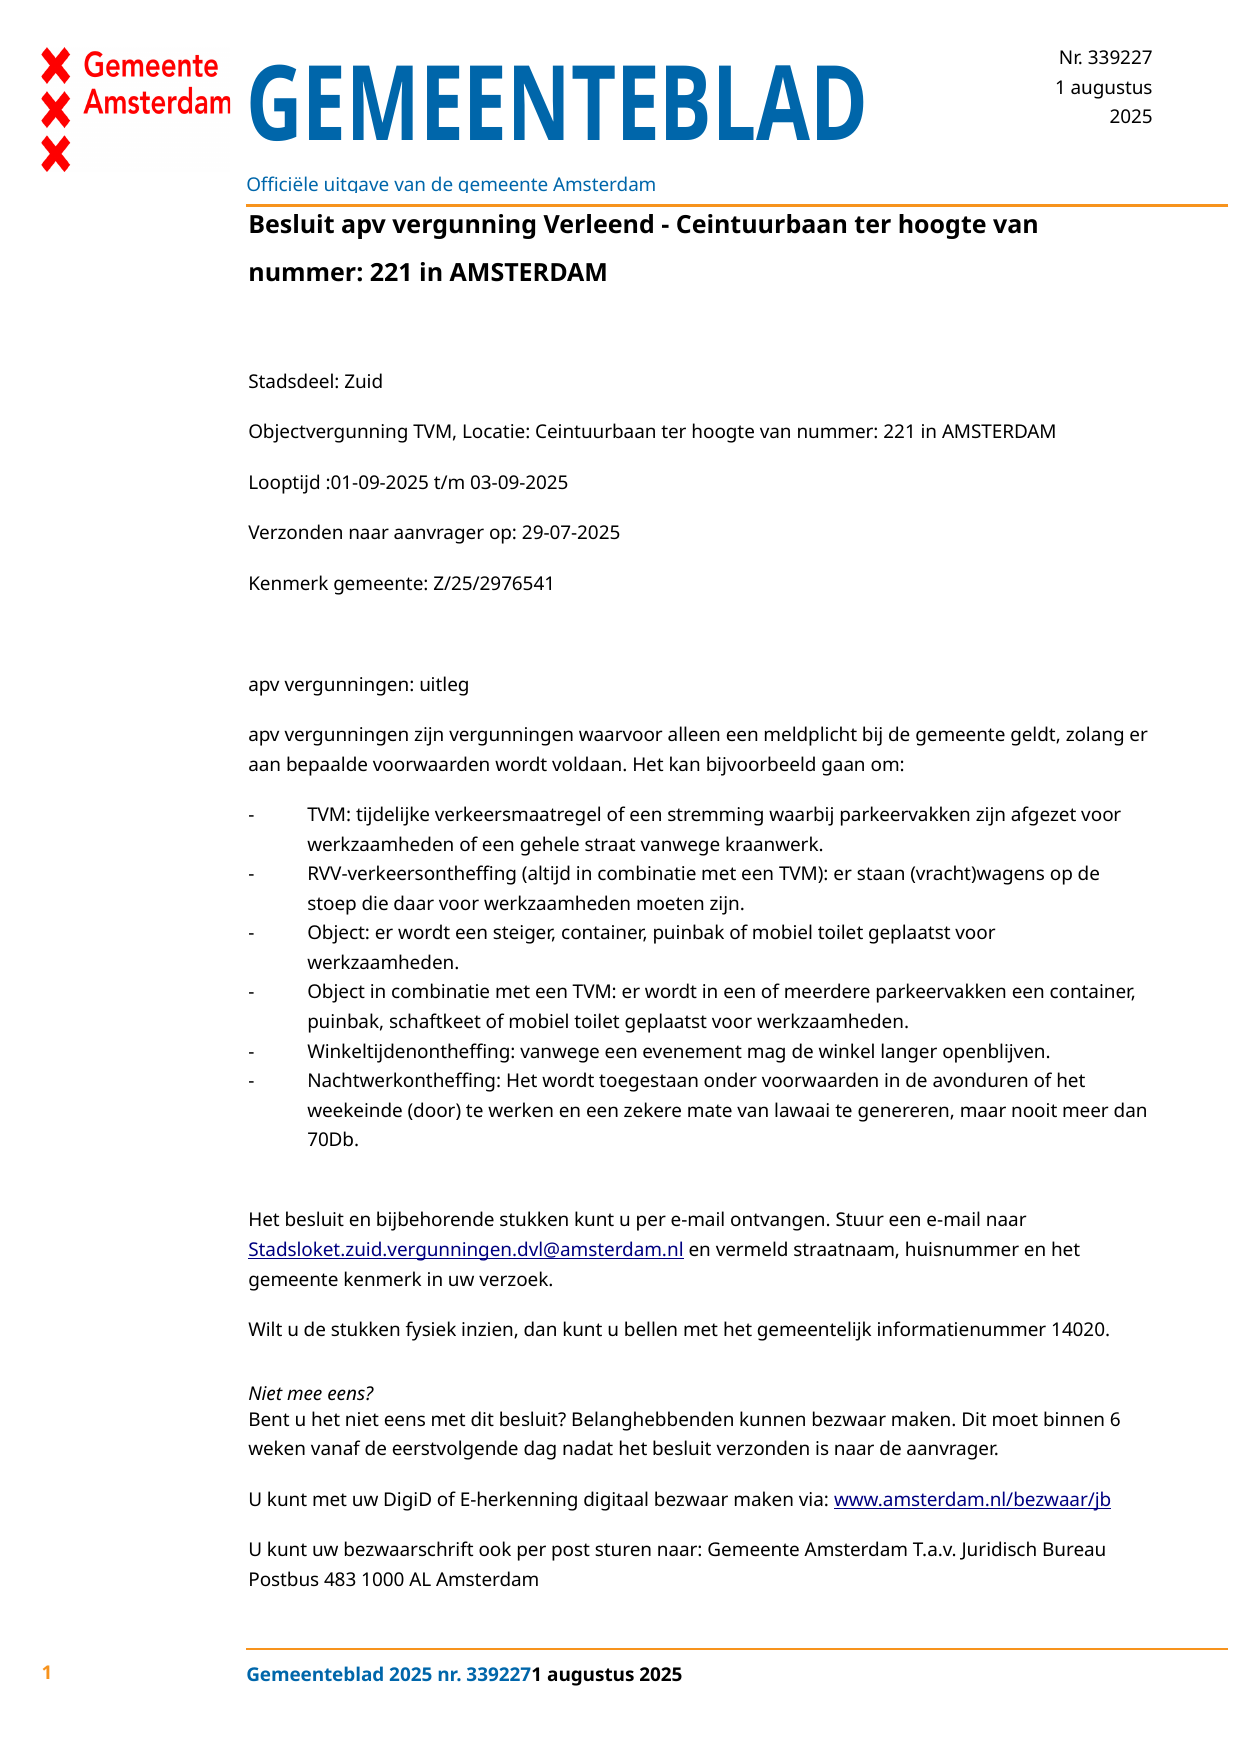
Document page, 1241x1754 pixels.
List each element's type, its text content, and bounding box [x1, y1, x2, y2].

picture [41, 47, 231, 172]
list Winkeltijdenontheffing: vanwege een evenement mag de winkel langer openblijven. [248, 1038, 1152, 1064]
text U kunt met uw DigiD of E-herkenning digitaal bezwaar maken via: www.amsterdam.nl/bezwaar/jb [248, 1486, 1152, 1512]
list Object: er wordt een steiger, container, puinbak of mobiel toilet geplaatst voor werkzaamheden. [248, 919, 1152, 975]
list Object in combinatie met een TVM: er wordt in een of meerdere parkeervakken een container, puinbak, schaftkeet of mobiel toilet geplaatst voor werkzaamheden. [248, 979, 1152, 1034]
list Nachtwerkontheffing: Het wordt toegestaan onder voorwaarden in de avonduren of het weekeinde (door) te werken en een zekere mate van lawaai te genereren, maar nooit meer dan 70Db. [248, 1067, 1152, 1152]
text Objectvergunning TVM, Locatie: Ceintuurbaan ter hoogte van nummer: 221 in AMSTERDAM [248, 419, 1152, 444]
text Wilt u de stukken fysiek inzien, dan kunt u bellen met het gemeentelijk informatienummer 14020. [248, 1316, 1152, 1342]
text apv vergunningen: uitleg [248, 671, 1152, 697]
text Verzonden naar aanvrager op: 29-07-2025 [248, 519, 1152, 545]
text apv vergunningen zijn vergunningen waarvoor alleen een meldplicht bij de gemeente geldt, zolang er aan bepaalde voorwaarden wordt voldaan. Het kan bijvoorbeeld gaan om: [248, 721, 1152, 777]
text U kunt uw bezwaarschrift ook per post sturen naar: Gemeente Amsterdam T.a.v. Juridisch Bureau Postbus 483 1000 AL Amsterdam [248, 1536, 1152, 1592]
text Het besluit en bijbehorende stukken kunt u per e-mail ontvangen. Stuur een e-mail naar Stadsloket.zuid.vergunningen.dvl@amsterdam.nl en vermeld straatnaam, huisnummer en het gemeente kenmerk in uw verzoek. [248, 1207, 1152, 1292]
text Besluit apv vergunning Verleend - Ceintuurbaan ter hoogte van nummer: 221 in AMSTERDAM [248, 207, 1152, 288]
list RVV-verkeersontheffing (altijd in combinatie met een TVM): er staan (vracht)wagens op de stoep die daar voor werkzaamheden moeten zijn. [248, 860, 1152, 916]
text Looptijd :01-09-2025 t/m 03-09-2025 [248, 469, 1152, 495]
text Bent u het niet eens met dit besluit? Belanghebbenden kunnen bezwaar maken. Dit moet binnen 6 weken vanaf de eerstvolgende dag nadat het besluit verzonden is naar de aanvrager. [248, 1406, 1152, 1461]
text Stadsdeel: Zuid [248, 368, 1152, 394]
text Niet mee eens? [248, 1380, 1152, 1406]
text Kenmerk gemeente: Z/25/2976541 [248, 570, 1152, 596]
list TVM: tijdelijke verkeersmaatregel of een stremming waarbij parkeervakken zijn afgezet voor werkzaamheden of een gehele straat vanwege kraanwerk. [248, 801, 1152, 857]
